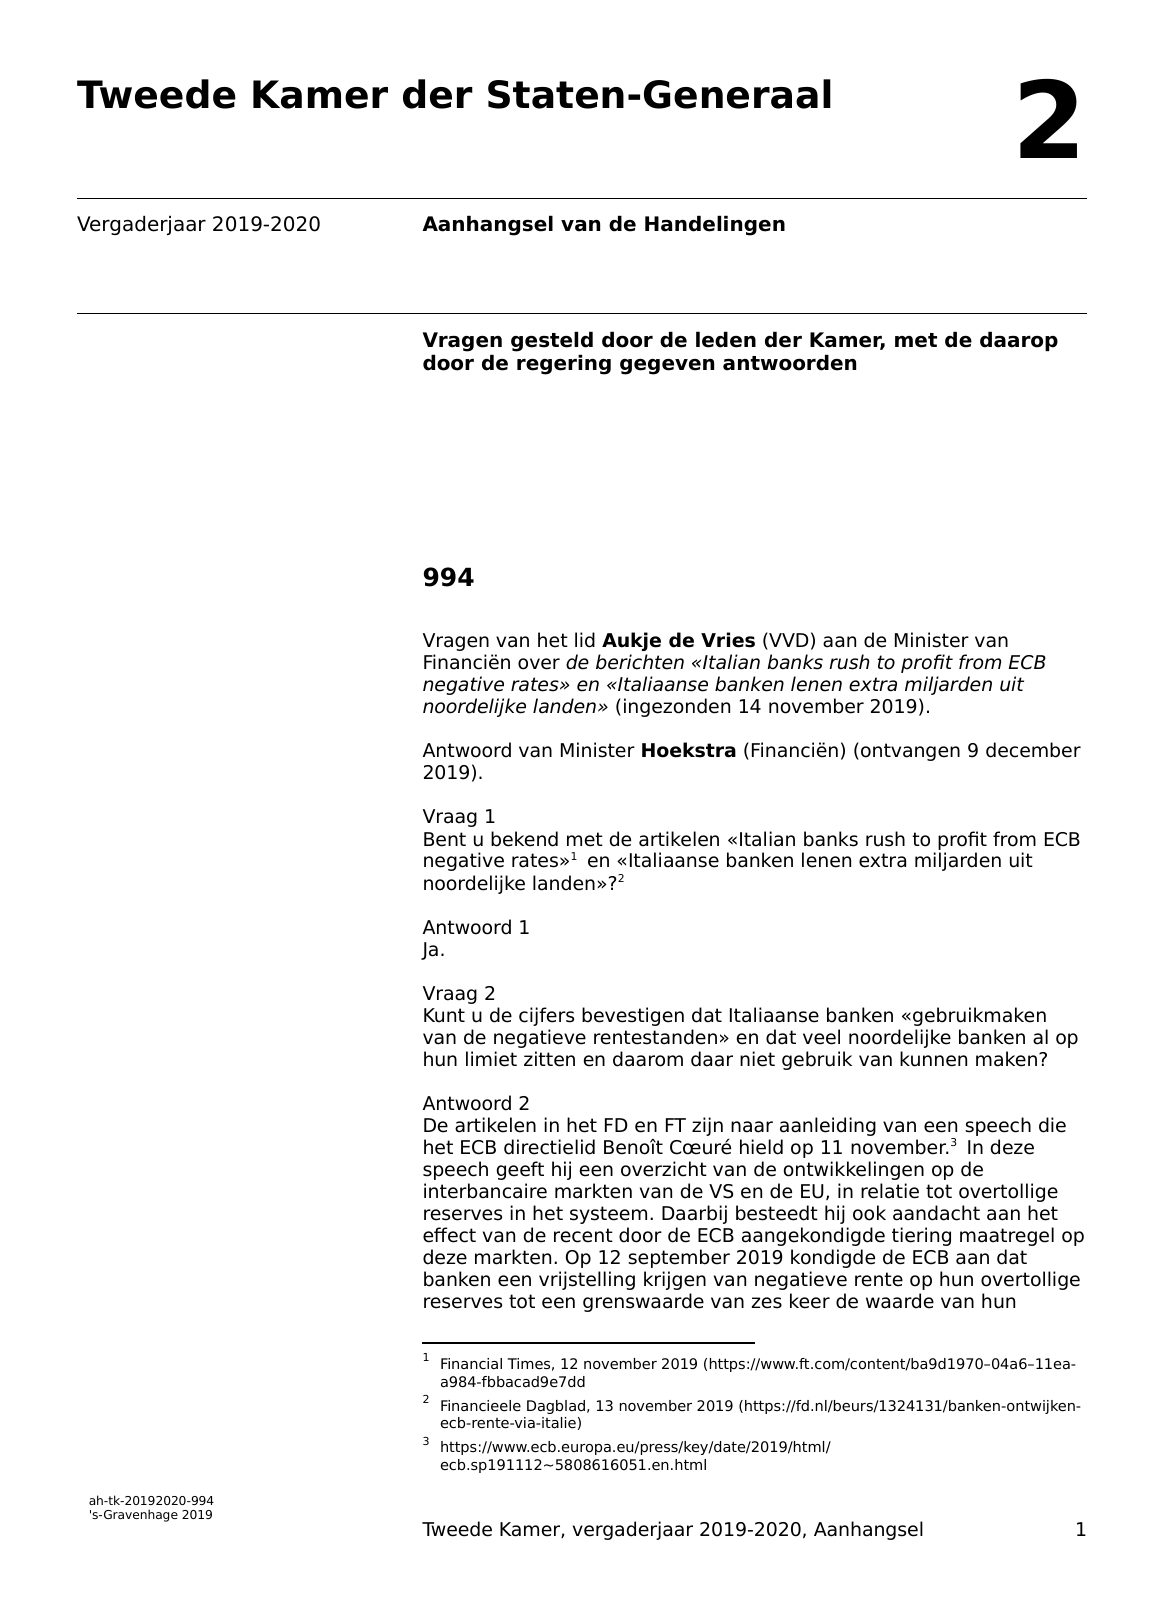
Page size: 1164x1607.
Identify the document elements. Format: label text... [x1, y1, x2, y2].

text Vraag 2 [422, 983, 1087, 1005]
text https://www.ecb.europa.eu/press/key/date/2019/html/ecb.sp191112~5808616051.en.html [422, 1435, 1087, 1474]
text Antwoord 1 [422, 917, 1087, 938]
text Vragen van het lid Aukje de Vries (VVD) aan de Minister van Financiën over de berichten «Italian banks rush to profit from ECB negative rates» en «Italiaanse banken lenen extra miljarden uit noordelijke landen» (ingezonden 14 november 2019). [422, 630, 1087, 718]
text Vraag 1 [422, 806, 1087, 828]
text Financieele Dagblad, 13 november 2019 (https://fd.nl/beurs/1324131/banken-ontwijken-ecb-rente-via-italie) [422, 1393, 1087, 1432]
text 994 [422, 563, 1087, 592]
text Antwoord 2 [422, 1093, 1087, 1115]
table_cell [77, 314, 422, 375]
text ah-tk-20192020-994 [88, 1494, 323, 1508]
text Antwoord van Minister Hoekstra (Financiën) (ontvangen 9 december 2019). [422, 740, 1087, 784]
text Ja. [422, 938, 1087, 961]
text Financial Times, 12 november 2019 (https://www.ft.com/content/ba9d1970–04a6–11ea-a984-fbbacad9e7dd [422, 1352, 1087, 1391]
text 's-Gravenhage 2019 [88, 1508, 323, 1522]
table_header Tweede Kamer der Staten-Generaal [77, 59, 886, 198]
text Kunt u de cijfers bevestigen dat Italiaanse banken «gebruikmaken van de negatieve rentestanden» en dat veel noordelijke banken al op hun limiet zitten en daarom daar niet gebruik van kunnen maken? [422, 1005, 1087, 1071]
table_cell Vergaderjaar 2019-2020 [77, 199, 422, 313]
text De artikelen in het FD en FT zijn naar aanleiding van een speech die het ECB directielid Benoît Cœuré hield op 11 november. In deze speech geeft hij een overzicht van de ontwikkelingen op de interbancaire markten van de VS en de EU, in relatie tot overtollige reserves in het systeem. Daarbij besteedt hij ook aandacht aan het effect van de recent door de ECB aangekondigde tiering maatregel op deze markten. Op 12 september 2019 kondigde de ECB aan dat banken een vrijstelling krijgen van negatieve rente op hun overtollige reserves tot een grenswaarde van zes keer de waarde van hun [422, 1115, 1087, 1313]
text Bent u bekend met de artikelen «Italian banks rush to profit from ECB negative rates» en «Italiaanse banken lenen extra miljarden uit noordelijke landen»? [422, 828, 1087, 894]
table_cell Vragen gesteld door de leden der Kamer, met de daarop door de regering gegeven antwoorden [422, 314, 1087, 375]
table_cell Aanhangsel van de Handelingen [422, 199, 1087, 313]
table_header 2 [886, 59, 1087, 198]
